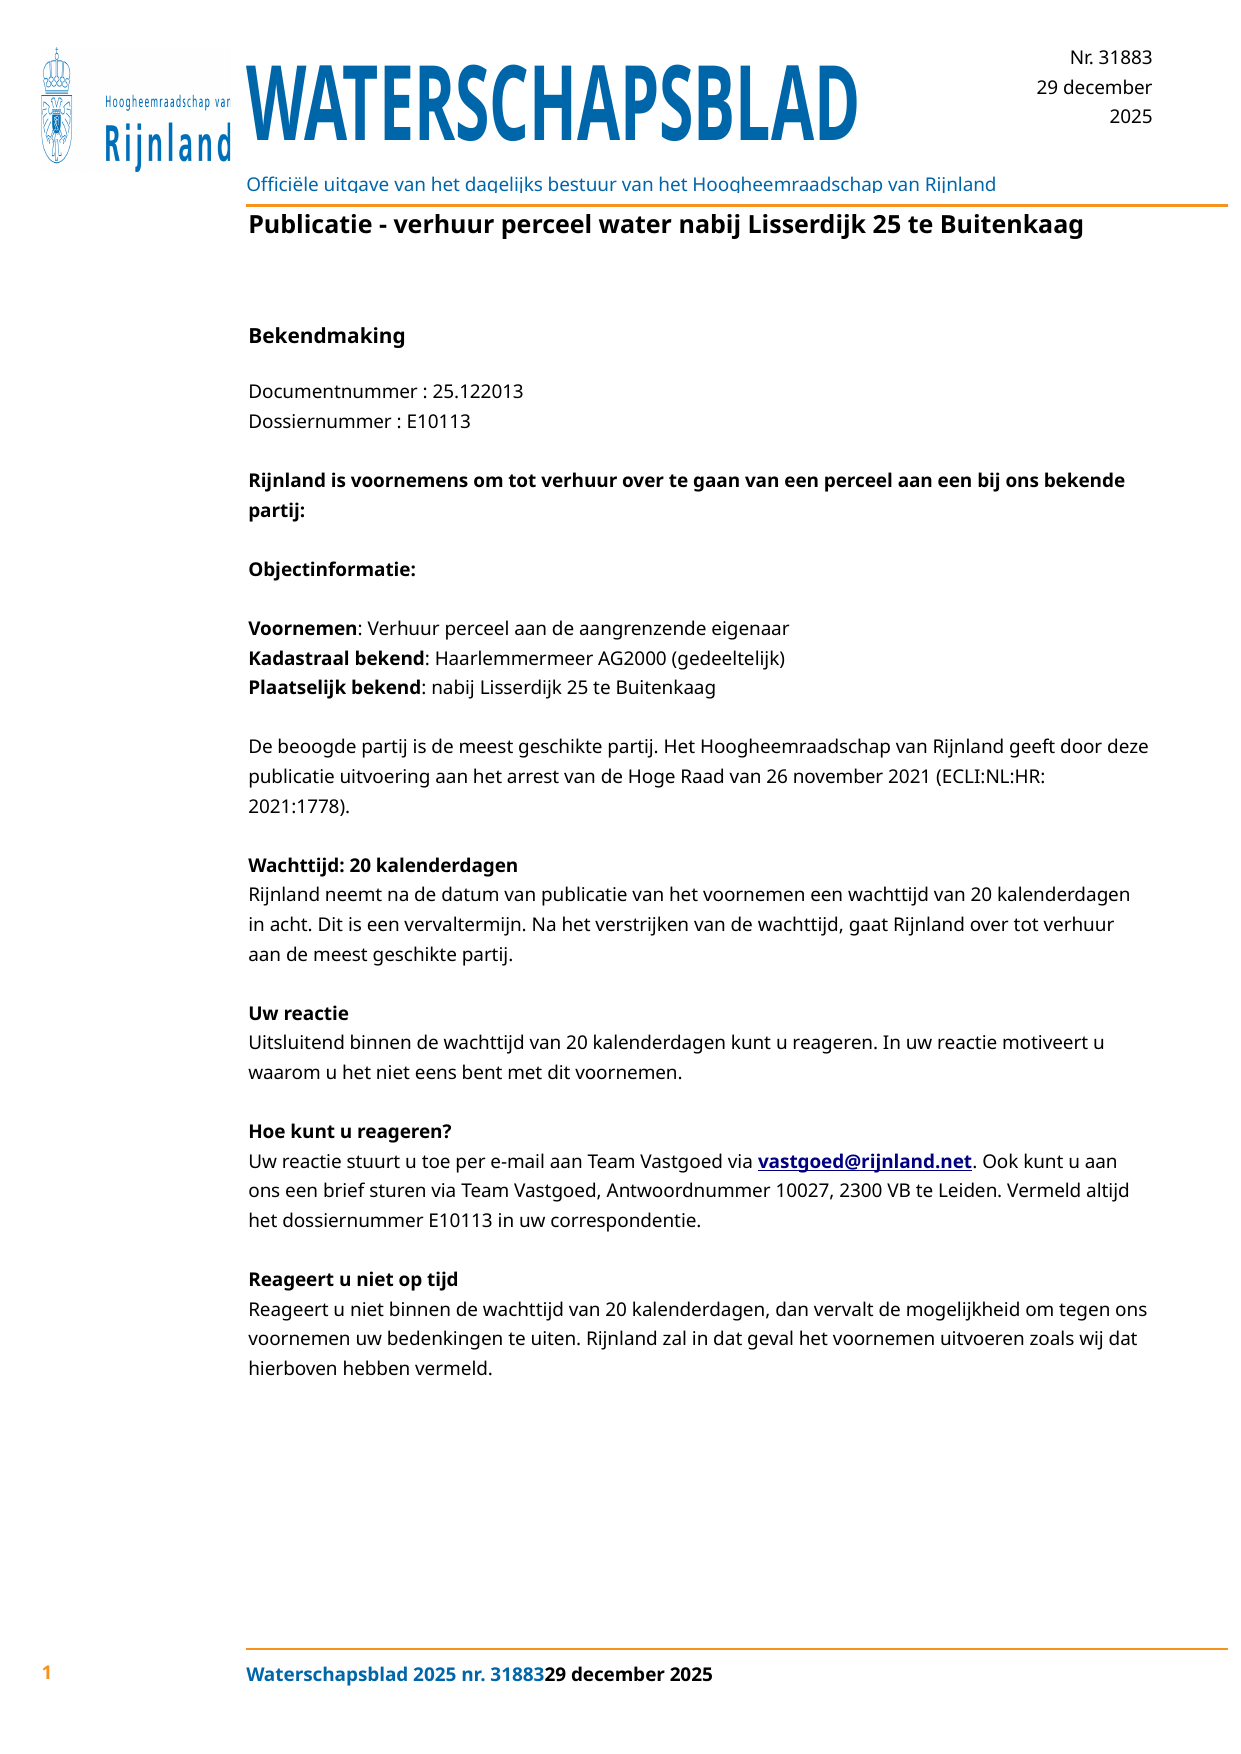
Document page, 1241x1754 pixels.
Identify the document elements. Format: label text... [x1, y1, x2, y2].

text Plaatselijk bekend: nabij Lisserdijk 25 te Buitenkaag [248, 674, 1152, 700]
text Uitsluitend binnen de wachttijd van 20 kalenderdagen kunt u reageren. In uw reactie motiveert u waarom u het niet eens bent met dit voornemen. [248, 1029, 1152, 1085]
text Documentnummer : 25.122013 [248, 379, 1152, 404]
picture [41, 47, 231, 172]
text Uw reactie stuurt u toe per e-mail aan Team Vastgoed via vastgoed@rijnland.net. Ook kunt u aan ons een brief sturen via Team Vastgoed, Antwoordnummer 10027, 2300 VB te Leiden. Vermeld altijd het dossiernummer E10113 in uw correspondentie. [248, 1148, 1152, 1233]
text Voornemen: Verhuur perceel aan de aangrenzende eigenaar [248, 615, 1152, 641]
text Kadastraal bekend: Haarlemmermeer AG2000 (gedeeltelijk) [248, 645, 1152, 671]
text Bekendmaking [248, 321, 1152, 349]
text Hoe kunt u reageren? [248, 1118, 1152, 1144]
text Objectinformatie: [248, 556, 1152, 582]
text Reageert u niet binnen de wachttijd van 20 kalenderdagen, dan vervalt de mogelijkheid om tegen ons voornemen uw bedenkingen te uiten. Rijnland zal in dat geval het voornemen uitvoeren zoals wij dat hierboven hebben vermeld. [248, 1296, 1152, 1381]
text Uw reactie [248, 1000, 1152, 1026]
text Rijnland neemt na de datum van publicatie van het voornemen een wachttijd van 20 kalenderdagen in acht. Dit is een vervaltermijn. Na het verstrijken van de wachttijd, gaat Rijnland over tot verhuur aan de meest geschikte partij. [248, 882, 1152, 967]
text Dossiernummer : E10113 [248, 408, 1152, 434]
text De beoogde partij is de meest geschikte partij. Het Hoogheemraadschap van Rijnland geeft door deze publicatie uitvoering aan het arrest van de Hoge Raad van 26 november 2021 (ECLI:NL:HR: 2021:1778). [248, 734, 1152, 819]
text Wachttijd: 20 kalenderdagen [248, 852, 1152, 878]
text Rijnland is voornemens om tot verhuur over te gaan van een perceel aan een bij ons bekende partij: [248, 467, 1152, 523]
text Publicatie - verhuur perceel water nabij Lisserdijk 25 te Buitenkaag [248, 207, 1152, 241]
text Reageert u niet op tijd [248, 1266, 1152, 1292]
